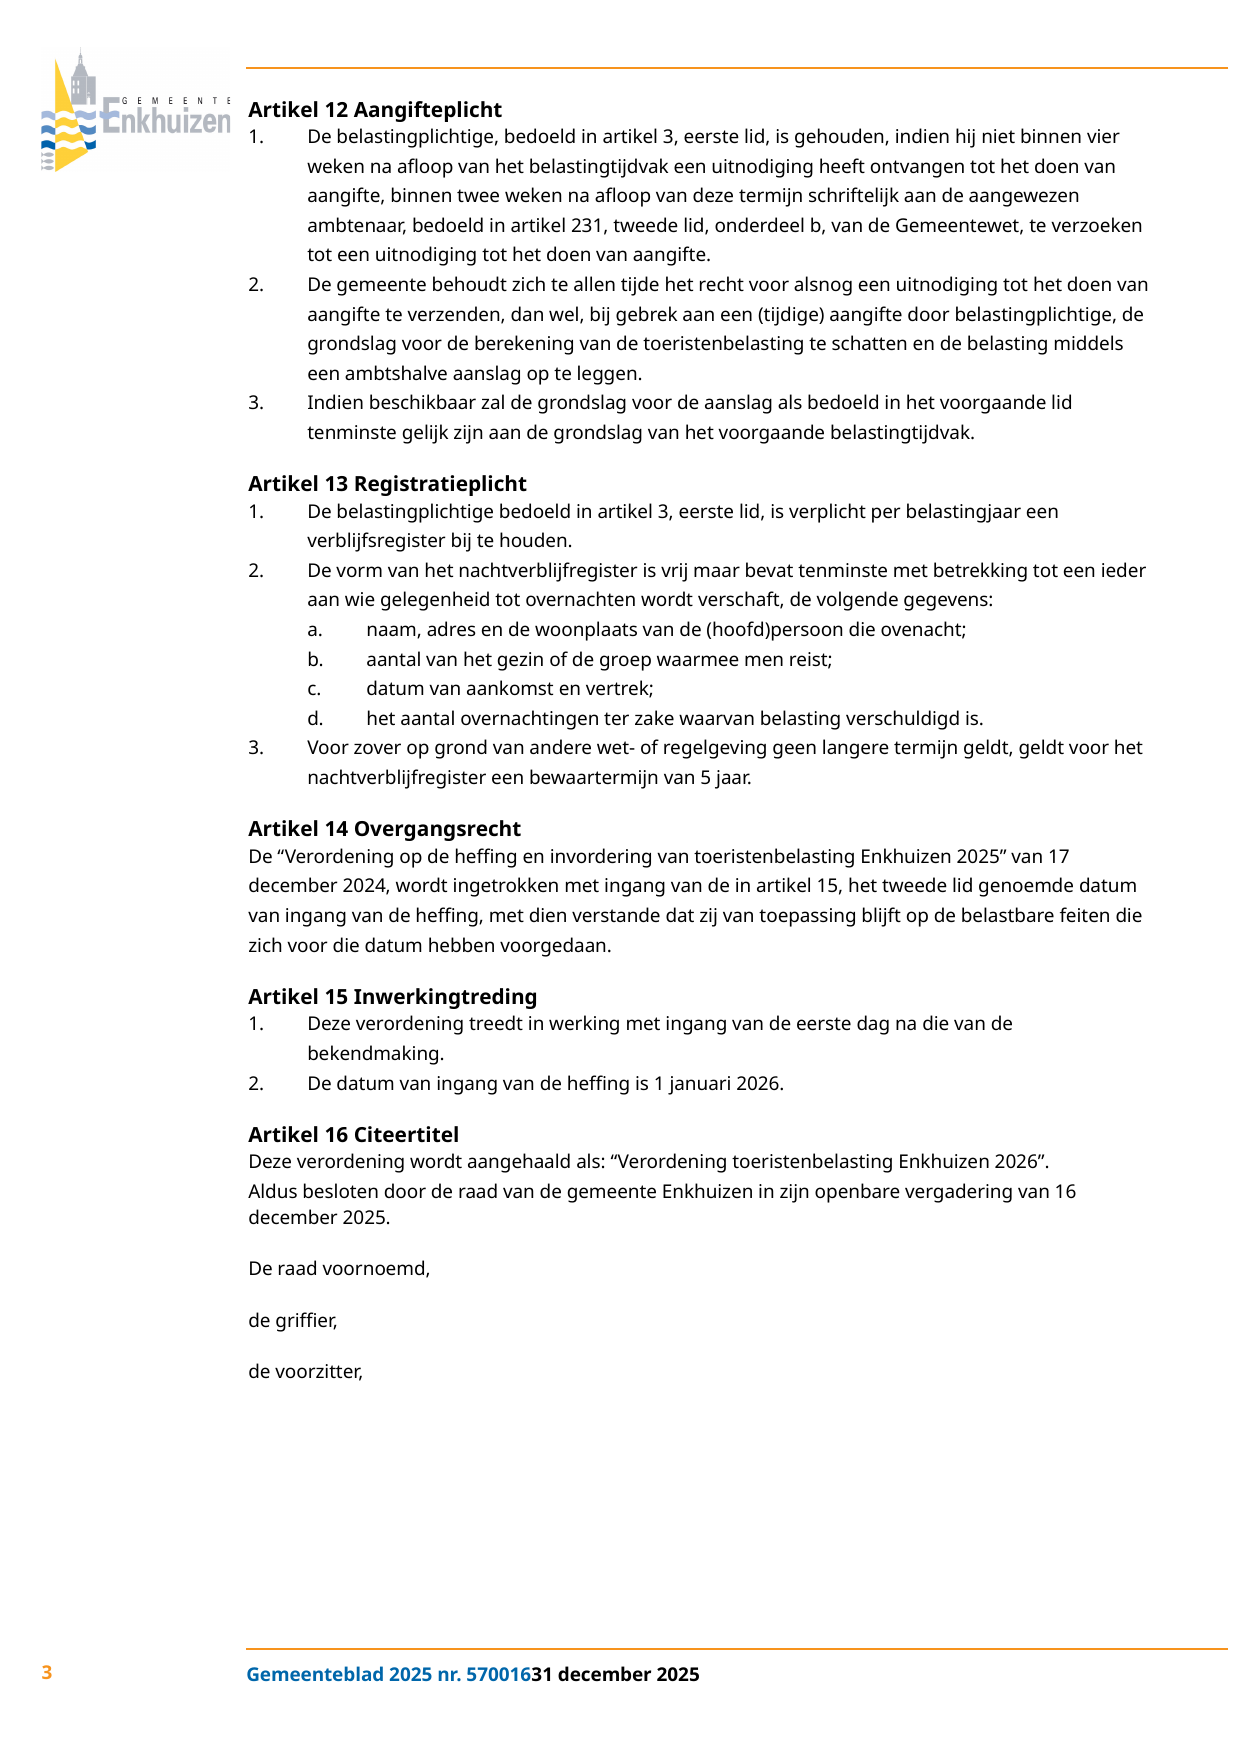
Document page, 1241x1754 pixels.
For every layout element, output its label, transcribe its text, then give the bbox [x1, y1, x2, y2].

text Artikel 16 Citeertitel [248, 1120, 1152, 1149]
text Artikel 12 Aangifteplicht [248, 95, 1152, 123]
text Artikel 14 Overgangsrecht [248, 814, 1152, 843]
list De belastingplichtige bedoeld in artikel 3, eerste lid, is verplicht per belastingjaar een verblijfsregister bij te houden. [248, 498, 1152, 553]
list De vorm van het nachtverblijfregister is vrij maar bevat tenminste met betrekking tot een ieder aan wie gelegenheid tot overnachten wordt verschaft, de volgende gegevens: [248, 557, 1152, 612]
list aantal van het gezin of de groep waarmee men reist; [307, 646, 1152, 672]
list het aantal overnachtingen ter zake waarvan belasting verschuldigd is. [307, 705, 1152, 731]
list De belastingplichtige, bedoeld in artikel 3, eerste lid, is gehouden, indien hij niet binnen vier weken na afloop van het belastingtijdvak een uitnodiging heeft ontvangen tot het doen van aangifte, binnen twee weken na afloop van deze termijn schriftelijk aan de aangewezen ambtenaar, bedoeld in artikel 231, tweede lid, onderdeel b, van de Gemeentewet, te verzoeken tot een uitnodiging tot het doen van aangifte. [248, 123, 1152, 267]
text Aldus besloten door de raad van de gemeente Enkhuizen in zijn openbare vergadering van 16 december 2025. [248, 1178, 1152, 1230]
text Artikel 13 Registratieplicht [248, 469, 1152, 498]
list naam, adres en de woonplaats van de (hoofd)persoon die ovenacht; [307, 616, 1152, 642]
text Deze verordening wordt aangehaald als: “Verordening toeristenbelasting Enkhuizen 2026”. [248, 1149, 1152, 1174]
text de voorzitter, [248, 1358, 1152, 1384]
list Voor zover op grond van andere wet- of regelgeving geen langere termijn geldt, geldt voor het nachtverblijfregister een bewaartermijn van 5 jaar. [248, 734, 1152, 790]
list datum van aankomst en vertrek; [307, 675, 1152, 701]
text De “Verordening op de heffing en invordering van toeristenbelasting Enkhuizen 2025” van 17 december 2024, wordt ingetrokken met ingang van de in artikel 15, het tweede lid genoemde datum van ingang van de heffing, met dien verstande dat zij van toepassing blijft op de belastbare feiten die zich voor die datum hebben voorgedaan. [248, 843, 1152, 957]
list Deze verordening treedt in werking met ingang van de eerste dag na die van de bekendmaking. [248, 1011, 1152, 1066]
picture [41, 47, 231, 172]
list De gemeente behoudt zich te allen tijde het recht voor alsnog een uitnodiging tot het doen van aangifte te verzenden, dan wel, bij gebrek aan een (tijdige) aangifte door belastingplichtige, de grondslag voor de berekening van de toeristenbelasting te schatten en de belasting middels een ambtshalve aanslag op te leggen. [248, 271, 1152, 386]
text Artikel 15 Inwerkingtreding [248, 982, 1152, 1011]
list De datum van ingang van de heffing is 1 januari 2026. [248, 1070, 1152, 1096]
text De raad voornoemd, [248, 1255, 1152, 1281]
text de griffier, [248, 1307, 1152, 1333]
list Indien beschikbaar zal de grondslag voor de aanslag als bedoeld in het voorgaande lid tenminste gelijk zijn aan de grondslag van het voorgaande belastingtijdvak. [248, 389, 1152, 445]
